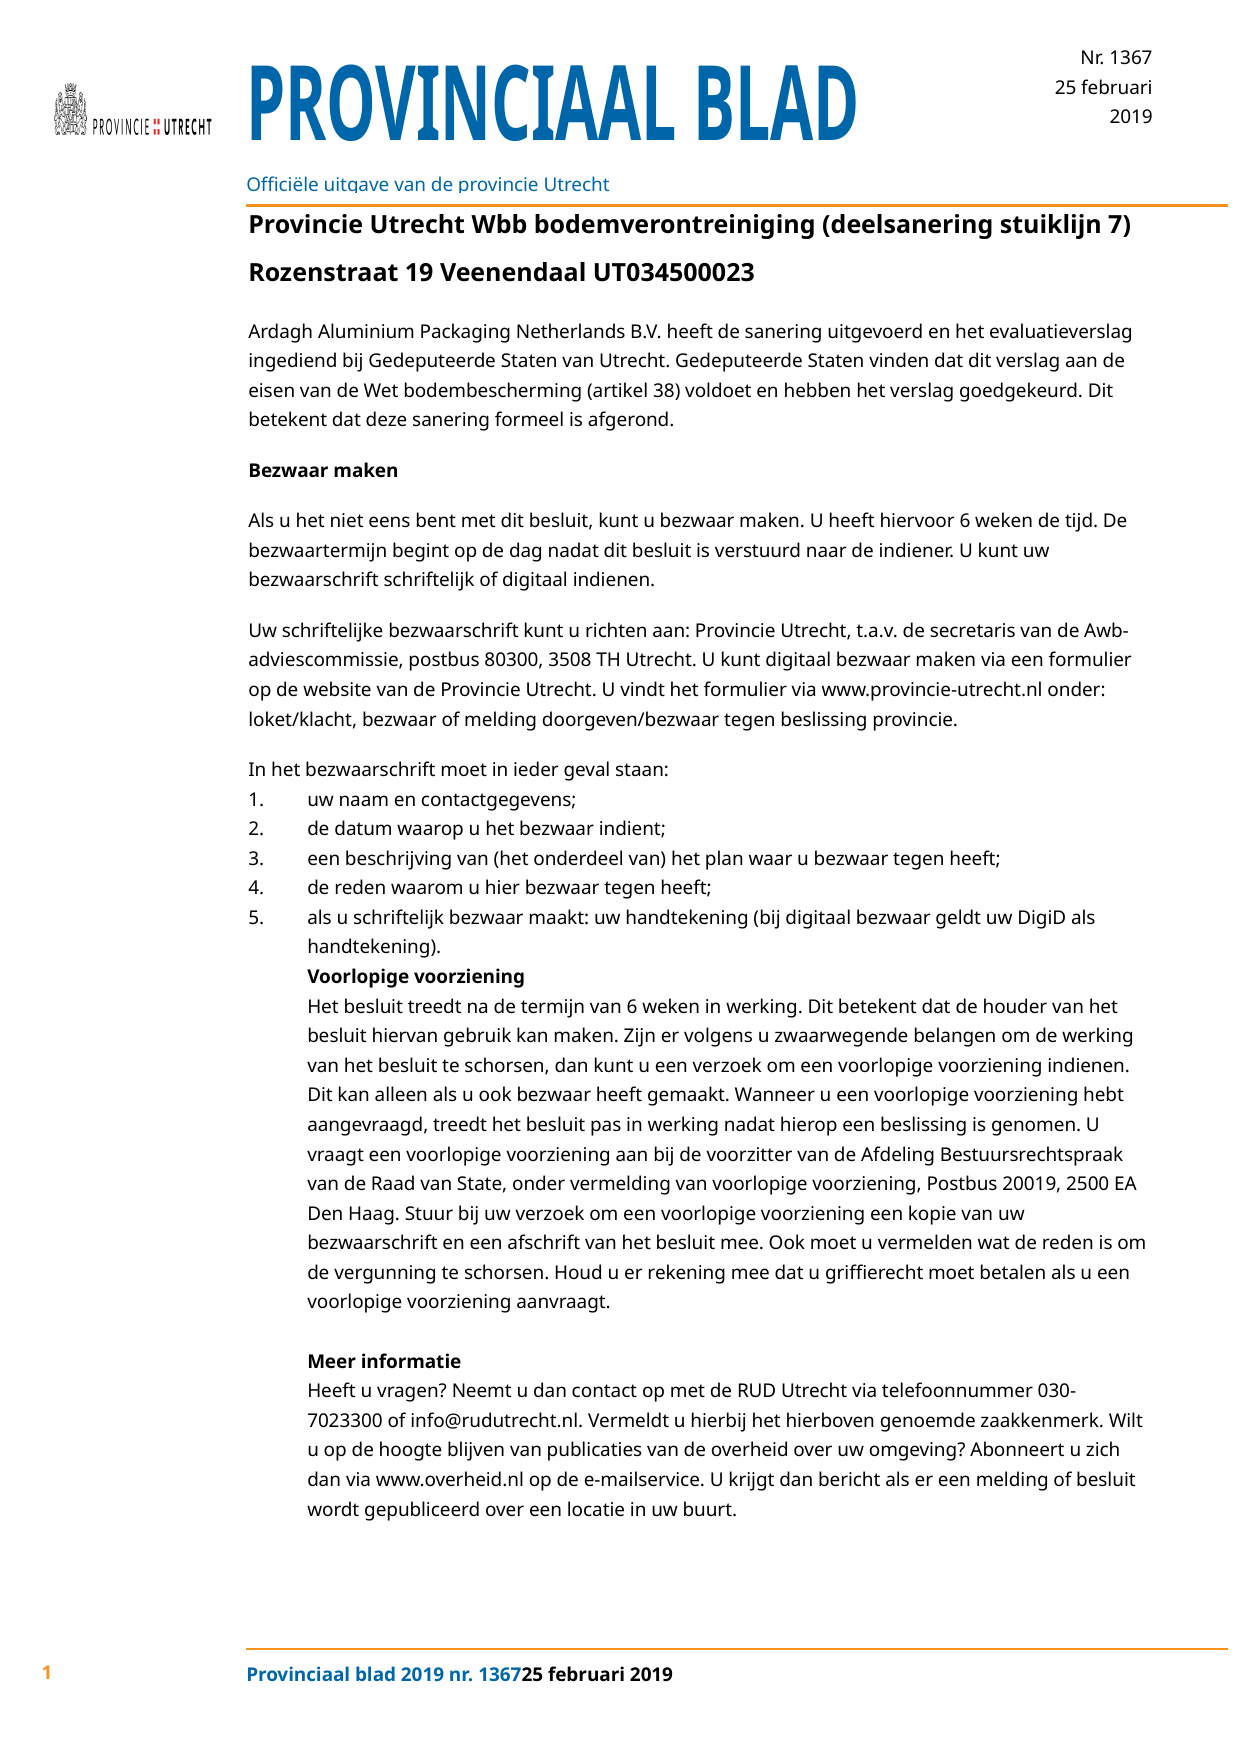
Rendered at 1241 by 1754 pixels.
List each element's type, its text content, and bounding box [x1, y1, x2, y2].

text Als u het niet eens bent met dit besluit, kunt u bezwaar maken. U heeft hiervoor 6 weken de tijd. De bezwaartermijn begint op de dag nadat dit besluit is verstuurd naar de indiener. U kunt uw bezwaarschrift schriftelijk of digitaal indienen. [248, 507, 1152, 592]
list uw naam en contactgegevens; [248, 786, 1152, 812]
text In het bezwaarschrift moet in ieder geval staan: [248, 756, 1152, 782]
list Heeft u vragen? Neemt u dan contact op met de RUD Utrecht via telefoonnummer 030-7023300 of info@rudutrecht.nl. Vermeldt u hierbij het hierboven genoemde zaakkenmerk. Wilt u op de hoogte blijven van publicaties van de overheid over uw omgeving? Abonneert u zich dan via www.overheid.nl op de e-mailservice. U krijgt dan bericht als er een melding of besluit wordt gepubliceerd over een locatie in uw buurt. [248, 1377, 1152, 1522]
list Meer informatie [248, 1348, 1152, 1374]
text Ardagh Aluminium Packaging Netherlands B.V. heeft de sanering uitgevoerd en het evaluatieverslag ingediend bij Gedeputeerde Staten van Utrecht. Gedeputeerde Staten vinden dat dit verslag aan de eisen van de Wet bodembescherming (artikel 38) voldoet en hebben het verslag goedgekeurd. Dit betekent dat deze sanering formeel is afgerond. [248, 318, 1152, 432]
list Het besluit treedt na de termijn van 6 weken in werking. Dit betekent dat de houder van het besluit hiervan gebruik kan maken. Zijn er volgens u zwaarwegende belangen om de werking van het besluit te schorsen, dan kunt u een verzoek om een voorlopige voorziening indienen. Dit kan alleen als u ook bezwaar heeft gemaakt. Wanneer u een voorlopige voorziening hebt aangevraagd, treedt het besluit pas in werking nadat hierop een beslissing is genomen. U vraagt een voorlopige voorziening aan bij de voorzitter van de Afdeling Bestuursrechtspraak van de Raad van State, onder vermelding van voorlopige voorziening, Postbus 20019, 2500 EA Den Haag. Stuur bij uw verzoek om een voorlopige voorziening een kopie van uw bezwaarschrift en een afschrift van het besluit mee. Ook moet u vermelden wat de reden is om de vergunning te schorsen. Houd u er rekening mee dat u griffierecht moet betalen als u een voorlopige voorziening aanvraagt. [248, 993, 1152, 1314]
text Uw schriftelijke bezwaarschrift kunt u richten aan: Provincie Utrecht, t.a.v. de secretaris van de Awb-adviescommissie, postbus 80300, 3508 TH Utrecht. U kunt digitaal bezwaar maken via een formulier op de website van de Provincie Utrecht. U vindt het formulier via www.provincie-utrecht.nl onder: loket/klacht, bezwaar of melding doorgeven/bezwaar tegen beslissing provincie. [248, 617, 1152, 732]
list de reden waarom u hier bezwaar tegen heeft; [248, 874, 1152, 900]
list een beschrijving van (het onderdeel van) het plan waar u bezwaar tegen heeft; [248, 845, 1152, 871]
list Voorlopige voorziening [248, 963, 1152, 989]
list als u schriftelijk bezwaar maakt: uw handtekening (bij digitaal bezwaar geldt uw DigiD als handtekening). [248, 904, 1152, 959]
text Bezwaar maken [248, 457, 1152, 483]
text Provincie Utrecht Wbb bodemverontreiniging (deelsanering stuiklijn 7) Rozenstraat 19 Veenendaal UT034500023 [248, 207, 1152, 288]
list de datum waarop u het bezwaar indient; [248, 815, 1152, 841]
picture [41, 47, 231, 172]
